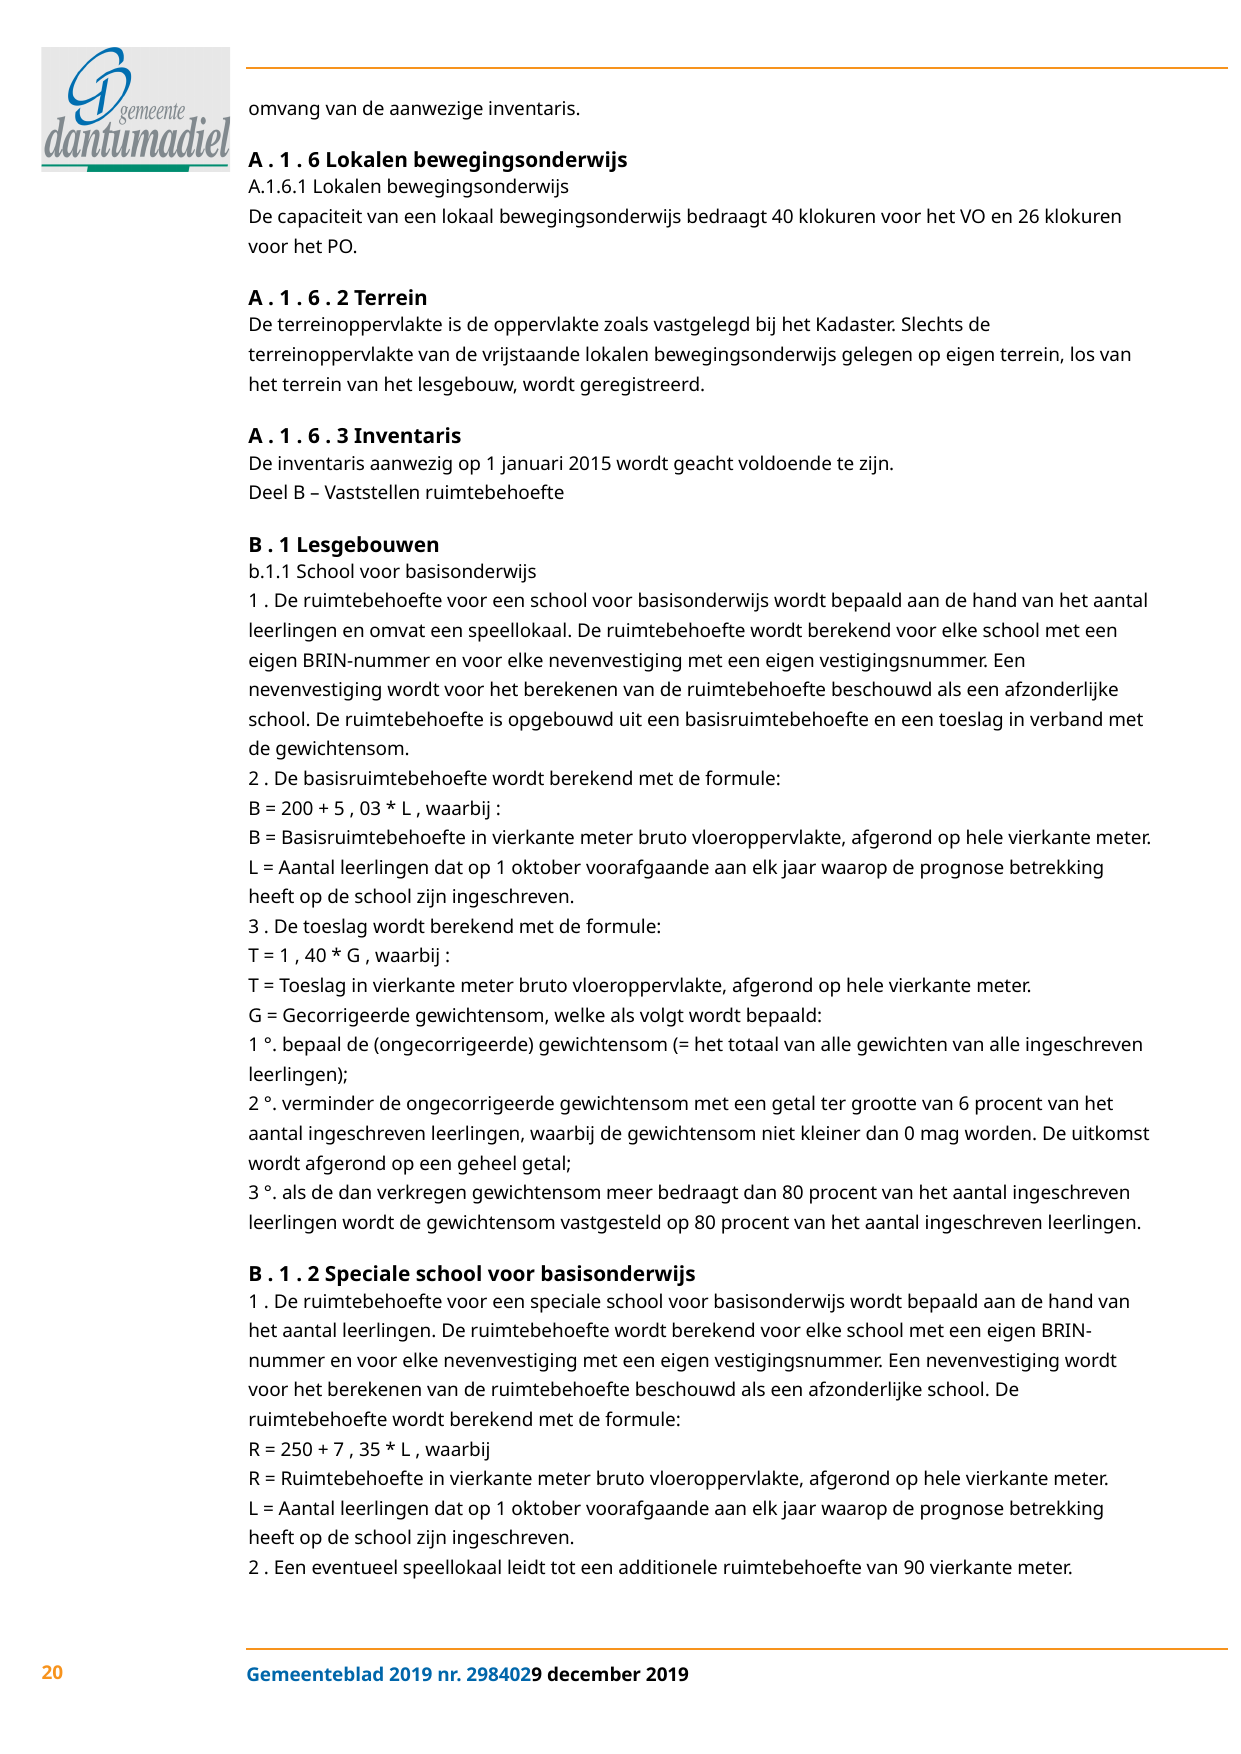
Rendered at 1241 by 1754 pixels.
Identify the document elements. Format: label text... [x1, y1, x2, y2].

text 1 . De ruimtebehoefte voor een speciale school voor basisonderwijs wordt bepaald aan de hand van het aantal leerlingen. De ruimtebehoefte wordt berekend voor elke school met een eigen BRIN-nummer en voor elke nevenvestiging met een eigen vestigingsnummer. Een nevenvestiging wordt voor het berekenen van de ruimtebehoefte beschouwd als een afzonderlijke school. De ruimtebehoefte wordt berekend met de formule: [248, 1288, 1152, 1432]
text Deel B – Vaststellen ruimtebehoefte [248, 479, 1152, 505]
text omvang van de aanwezige inventaris. [248, 95, 1152, 121]
text B . 1 Lesgebouwen [248, 530, 1152, 558]
text B = Basisruimtebehoefte in vierkante meter bruto vloeroppervlakte, afgerond op hele vierkante meter. [248, 824, 1152, 850]
text 1 °. bepaal de (ongecorrigeerde) gewichtensom (= het totaal van alle gewichten van alle ingeschreven leerlingen); [248, 1031, 1152, 1087]
text A . 1 . 6 . 2 Terrein [248, 283, 1152, 312]
text A . 1 . 6 . 3 Inventaris [248, 421, 1152, 450]
text 2 . De basisruimtebehoefte wordt berekend met de formule: [248, 765, 1152, 791]
text 2 °. verminder de ongecorrigeerde gewichtensom met een getal ter grootte van 6 procent van het aantal ingeschreven leerlingen, waarbij de gewichtensom niet kleiner dan 0 mag worden. De uitkomst wordt afgerond op een geheel getal; [248, 1091, 1152, 1176]
text 3 °. als de dan verkregen gewichtensom meer bedraagt dan 80 procent van het aantal ingeschreven leerlingen wordt de gewichtensom vastgesteld op 80 procent van het aantal ingeschreven leerlingen. [248, 1179, 1152, 1235]
text R = Ruimtebehoefte in vierkante meter bruto vloeroppervlakte, afgerond op hele vierkante meter. [248, 1465, 1152, 1491]
text A.1.6.1 Lokalen bewegingsonderwijs [248, 174, 1152, 199]
text 2 . Een eventueel speellokaal leidt tot een additionele ruimtebehoefte van 90 vierkante meter. [248, 1554, 1152, 1580]
picture [41, 47, 231, 172]
text 1 . De ruimtebehoefte voor een school voor basisonderwijs wordt bepaald aan de hand van het aantal leerlingen en omvat een speellokaal. De ruimtebehoefte wordt berekend voor elke school met een eigen BRIN-nummer en voor elke nevenvestiging met een eigen vestigingsnummer. Een nevenvestiging wordt voor het berekenen van de ruimtebehoefte beschouwd als een afzonderlijke school. De ruimtebehoefte is opgebouwd uit een basisruimtebehoefte en een toeslag in verband met de gewichtensom. [248, 588, 1152, 761]
text De capaciteit van een lokaal bewegingsonderwijs bedraagt 40 klokuren voor het VO en 26 klokuren voor het PO. [248, 203, 1152, 258]
text De inventaris aanwezig op 1 januari 2015 wordt geacht voldoende te zijn. [248, 450, 1152, 475]
text b.1.1 School voor basisonderwijs [248, 558, 1152, 584]
text L = Aantal leerlingen dat op 1 oktober voorafgaande aan elk jaar waarop de prognose betrekking heeft op de school zijn ingeschreven. [248, 1495, 1152, 1550]
text L = Aantal leerlingen dat op 1 oktober voorafgaande aan elk jaar waarop de prognose betrekking heeft op de school zijn ingeschreven. [248, 854, 1152, 909]
text 3 . De toeslag wordt berekend met de formule: [248, 913, 1152, 939]
text T = 1 , 40 * G , waarbij : [248, 943, 1152, 968]
text G = Gecorrigeerde gewichtensom, welke als volgt wordt bepaald: [248, 1002, 1152, 1028]
text De terreinoppervlakte is de oppervlakte zoals vastgelegd bij het Kadaster. Slechts de terreinoppervlakte van de vrijstaande lokalen bewegingsonderwijs gelegen op eigen terrein, los van het terrein van het lesgebouw, wordt geregistreerd. [248, 312, 1152, 397]
text T = Toeslag in vierkante meter bruto vloeroppervlakte, afgerond op hele vierkante meter. [248, 972, 1152, 998]
text A . 1 . 6 Lokalen bewegingsonderwijs [248, 145, 1152, 174]
text B = 200 + 5 , 03 * L , waarbij : [248, 795, 1152, 821]
text B . 1 . 2 Speciale school voor basisonderwijs [248, 1259, 1152, 1288]
text R = 250 + 7 , 35 * L , waarbij [248, 1436, 1152, 1461]
